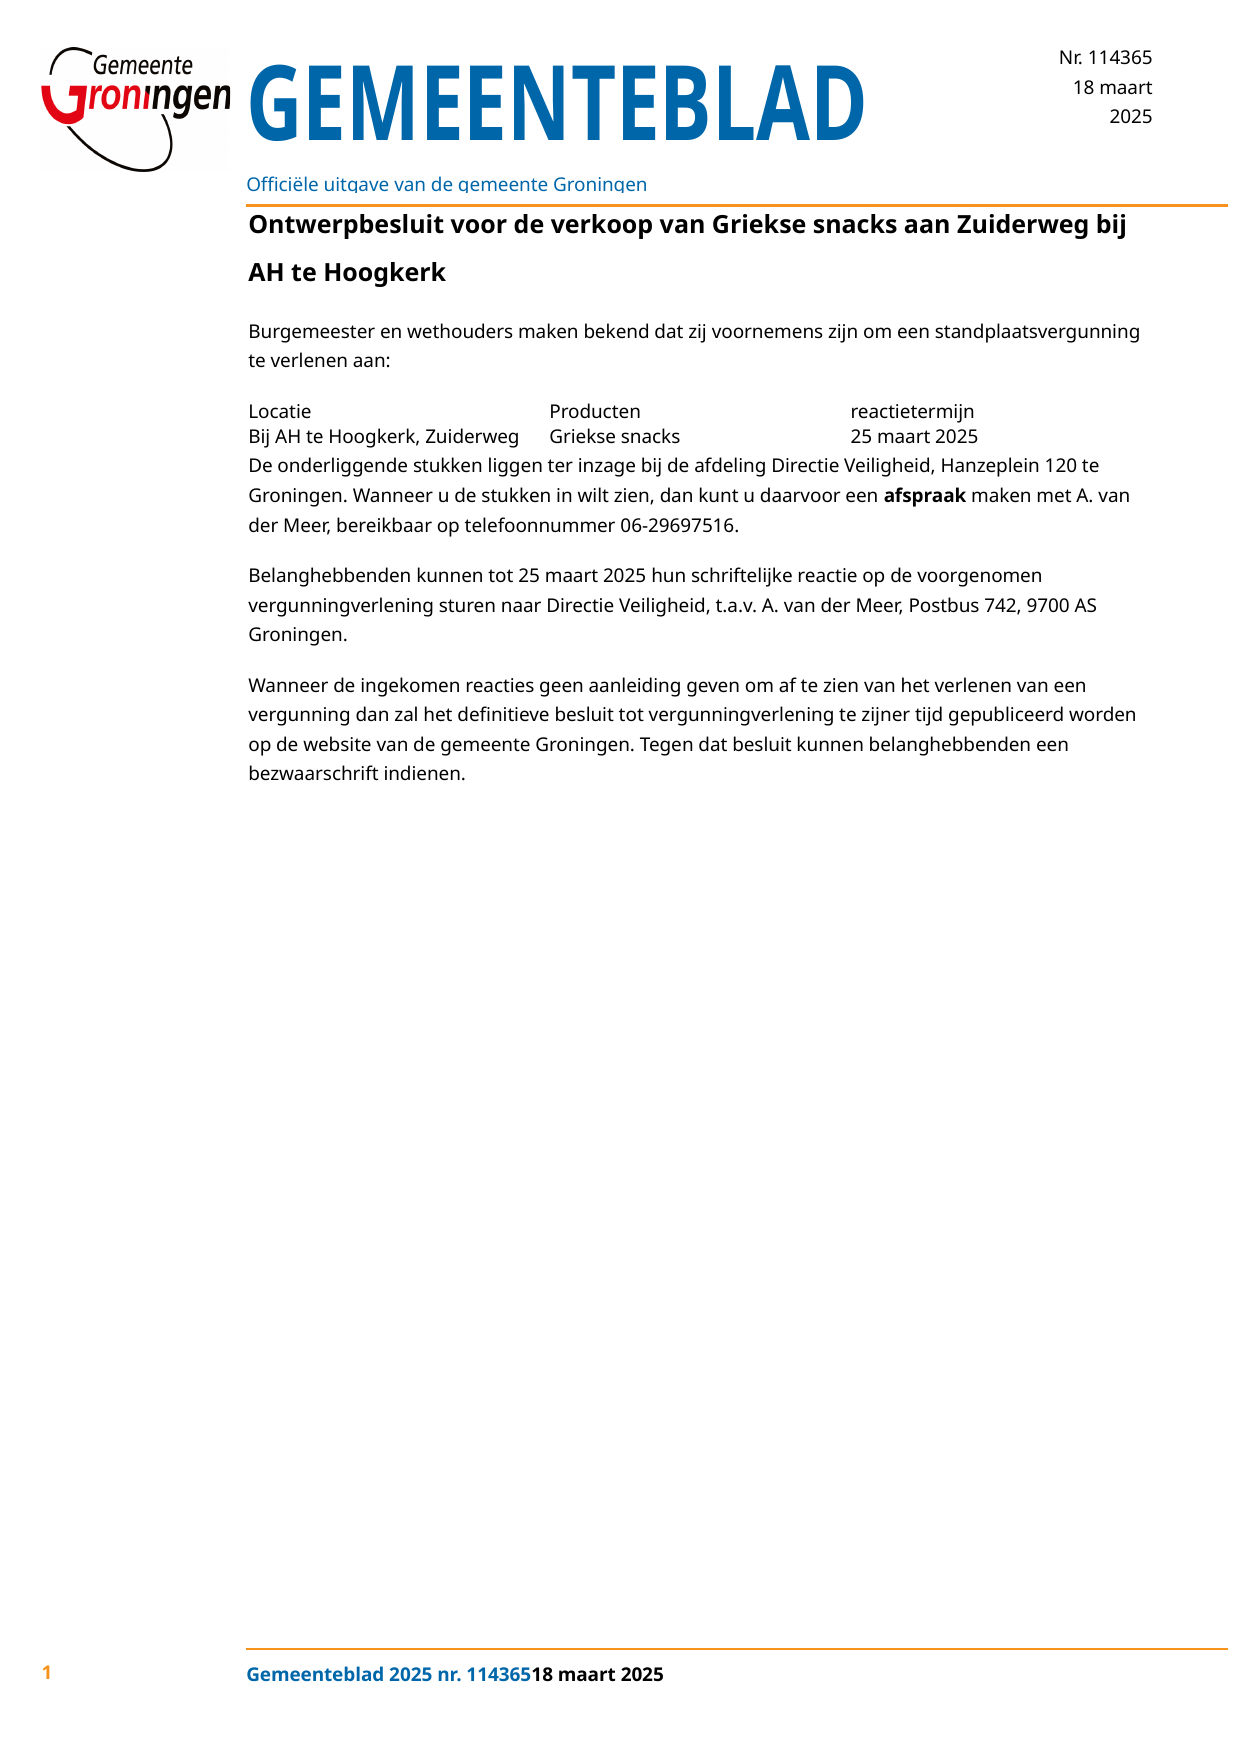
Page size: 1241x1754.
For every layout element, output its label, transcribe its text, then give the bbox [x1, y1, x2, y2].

text Burgemeester en wethouders maken bekend dat zij voornemens zijn om een standplaatsvergunning te verlenen aan: [248, 318, 1152, 373]
text De onderliggende stukken liggen ter inzage bij de afdeling Directie Veiligheid, Hanzeplein 120 te Groningen. Wanneer u de stukken in wilt zien, dan kunt u daarvoor een afspraak maken met A. van der Meer, bereikbaar op telefoonnummer 06-29697516. [248, 453, 1152, 538]
text Belanghebbenden kunnen tot 25 maart 2025 hun schriftelijke reactie op de voorgenomen vergunningverlening sturen naar Directie Veiligheid, t.a.v. A. van der Meer, Postbus 742, 9700 AS Groningen. [248, 562, 1152, 647]
table_cell Bij AH te Hoogkerk, Zuiderweg [248, 424, 549, 449]
picture [41, 47, 231, 172]
table_cell 25 maart 2025 [850, 424, 1152, 449]
table_header reactietermijn [850, 398, 1152, 424]
table_header Producten [549, 398, 850, 424]
text Ontwerpbesluit voor de verkoop van Griekse snacks aan Zuiderweg bij AH te Hoogkerk [248, 207, 1152, 288]
text Wanneer de ingekomen reacties geen aanleiding geven om af te zien van het verlenen van een vergunning dan zal het definitieve besluit tot vergunningverlening te zijner tijd gepubliceerd worden op de website van de gemeente Groningen. Tegen dat besluit kunnen belanghebbenden een bezwaarschrift indienen. [248, 672, 1152, 786]
table_cell Griekse snacks [549, 424, 850, 449]
table_header Locatie [248, 398, 549, 424]
